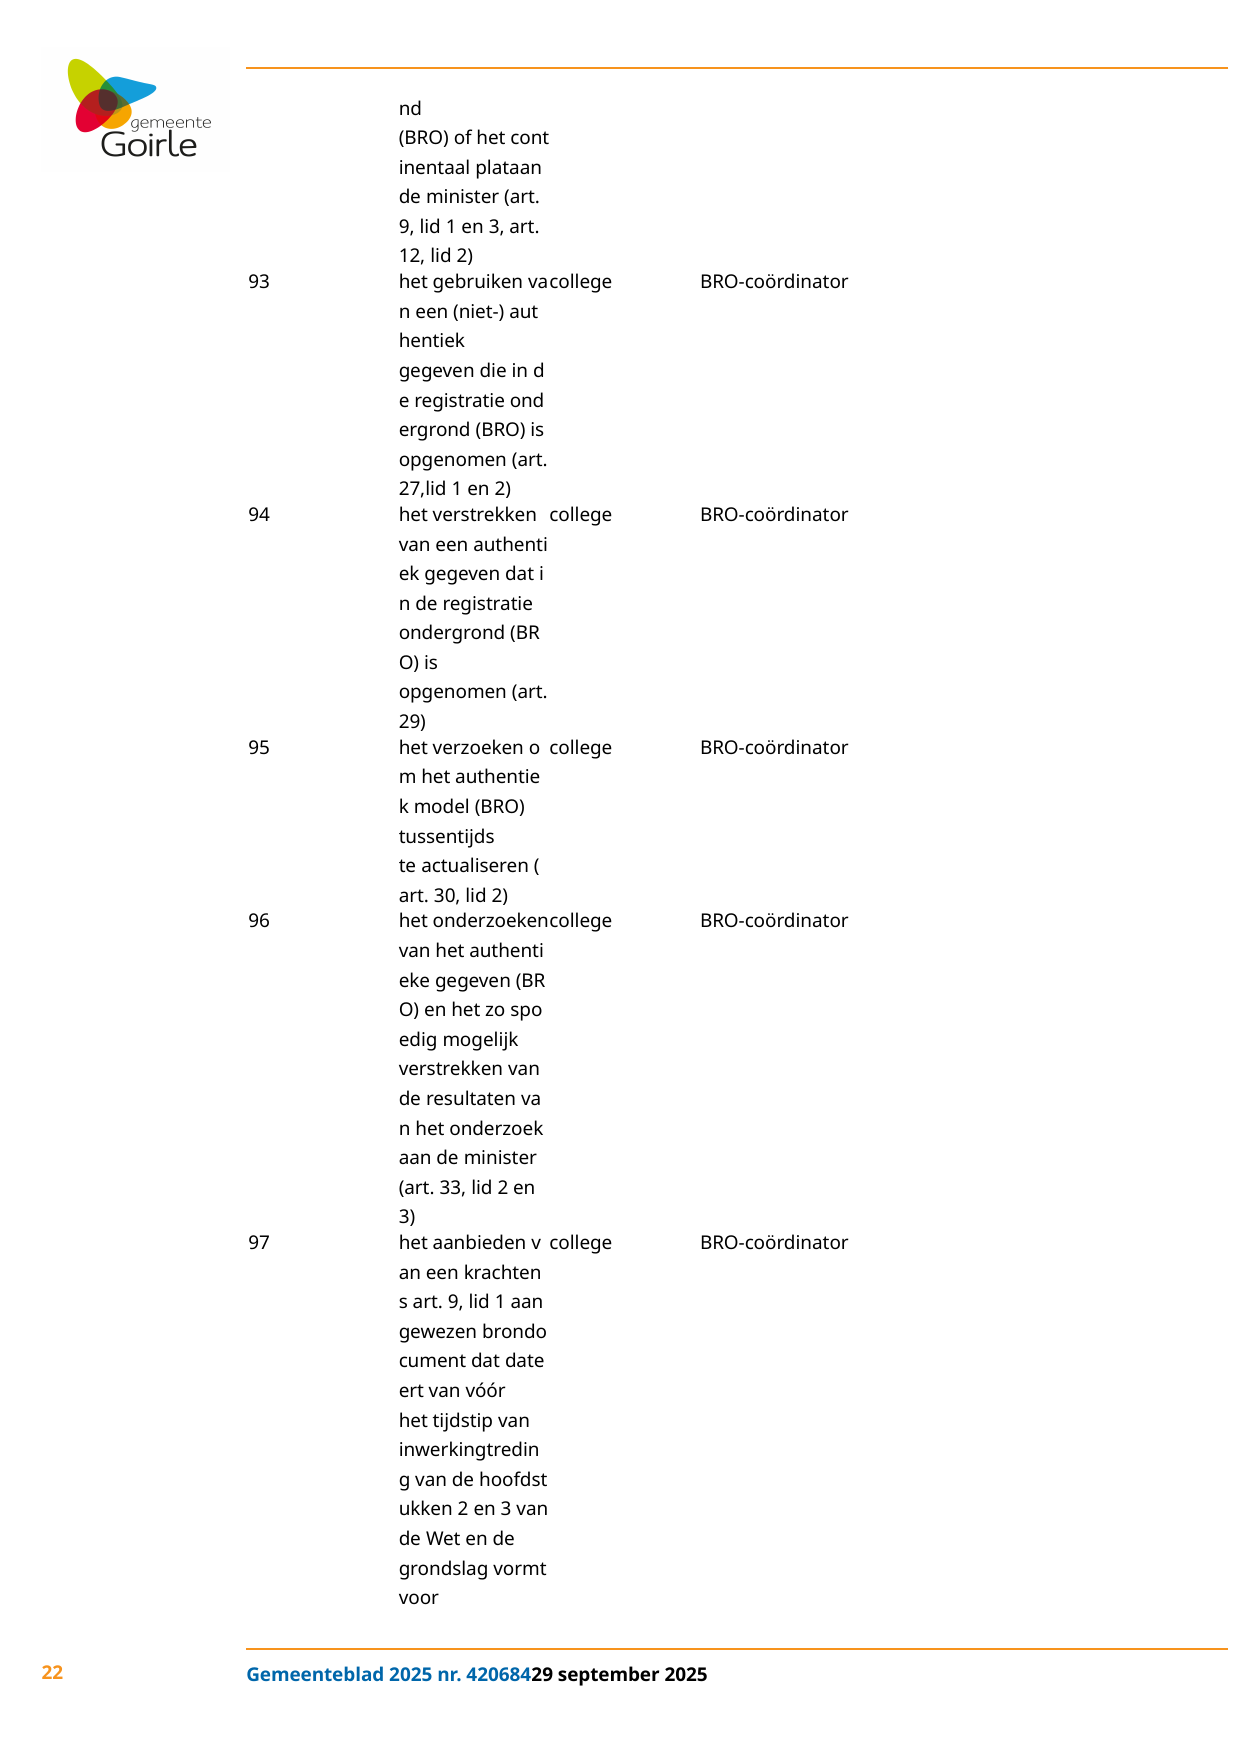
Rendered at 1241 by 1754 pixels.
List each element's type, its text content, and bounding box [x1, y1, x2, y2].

table_cell het aanbieden van een krachtens art. 9, lid 1 aangewezen brondocument dat dateert van vóór het tijdstip van inwerkingtreding van de hoofdstukken 2 en 3 van de Wet en de grondslag vormt voor [399, 1229, 549, 1610]
table_cell [850, 95, 1001, 268]
table_cell [850, 734, 1001, 908]
table_cell college [549, 501, 700, 734]
table_cell [850, 1229, 1001, 1610]
table_cell [850, 269, 1001, 501]
table_cell nd (BRO) of het continentaal plataan de minister (art. 9, lid 1 en 3, art. 12, lid 2) [399, 95, 549, 268]
table_cell college [549, 1229, 700, 1610]
table_cell [1001, 1229, 1152, 1610]
table_cell het verzoeken om het authentiek model (BRO) tussentijds te actualiseren (art. 30, lid 2) [399, 734, 549, 908]
table_cell BRO-coördinator [700, 734, 850, 908]
table_cell 93 [248, 269, 398, 501]
table_cell het gebruiken van een (niet-) authentiek gegeven die in de registratie ondergrond (BRO) is opgenomen (art. 27,lid 1 en 2) [399, 269, 549, 501]
table_cell het onderzoeken van het authentieke gegeven (BRO) en het zo spoedig mogelijk verstrekken van de resultaten van het onderzoek aan de minister (art. 33, lid 2 en 3) [399, 908, 549, 1229]
picture [41, 47, 231, 172]
table_cell 96 [248, 908, 398, 1229]
table_cell [850, 501, 1001, 734]
table_cell 95 [248, 734, 398, 908]
table_cell [1001, 269, 1152, 501]
table_cell [700, 95, 850, 268]
table_cell BRO-coördinator [700, 908, 850, 1229]
table_cell 94 [248, 501, 398, 734]
table_cell [1001, 908, 1152, 1229]
table_cell [549, 95, 700, 268]
table_cell [248, 95, 398, 268]
table_cell [1001, 501, 1152, 734]
table_cell college [549, 908, 700, 1229]
table_cell BRO-coördinator [700, 1229, 850, 1610]
table_cell [1001, 95, 1152, 268]
table_cell [1001, 734, 1152, 908]
table_cell BRO-coördinator [700, 269, 850, 501]
table_cell college [549, 734, 700, 908]
table_cell 97 [248, 1229, 398, 1610]
table_cell [850, 908, 1001, 1229]
table_cell BRO-coördinator [700, 501, 850, 734]
table_cell het verstrekken van een authentiek gegeven dat in de registratie ondergrond (BRO) is opgenomen (art. 29) [399, 501, 549, 734]
table_cell college [549, 269, 700, 501]
